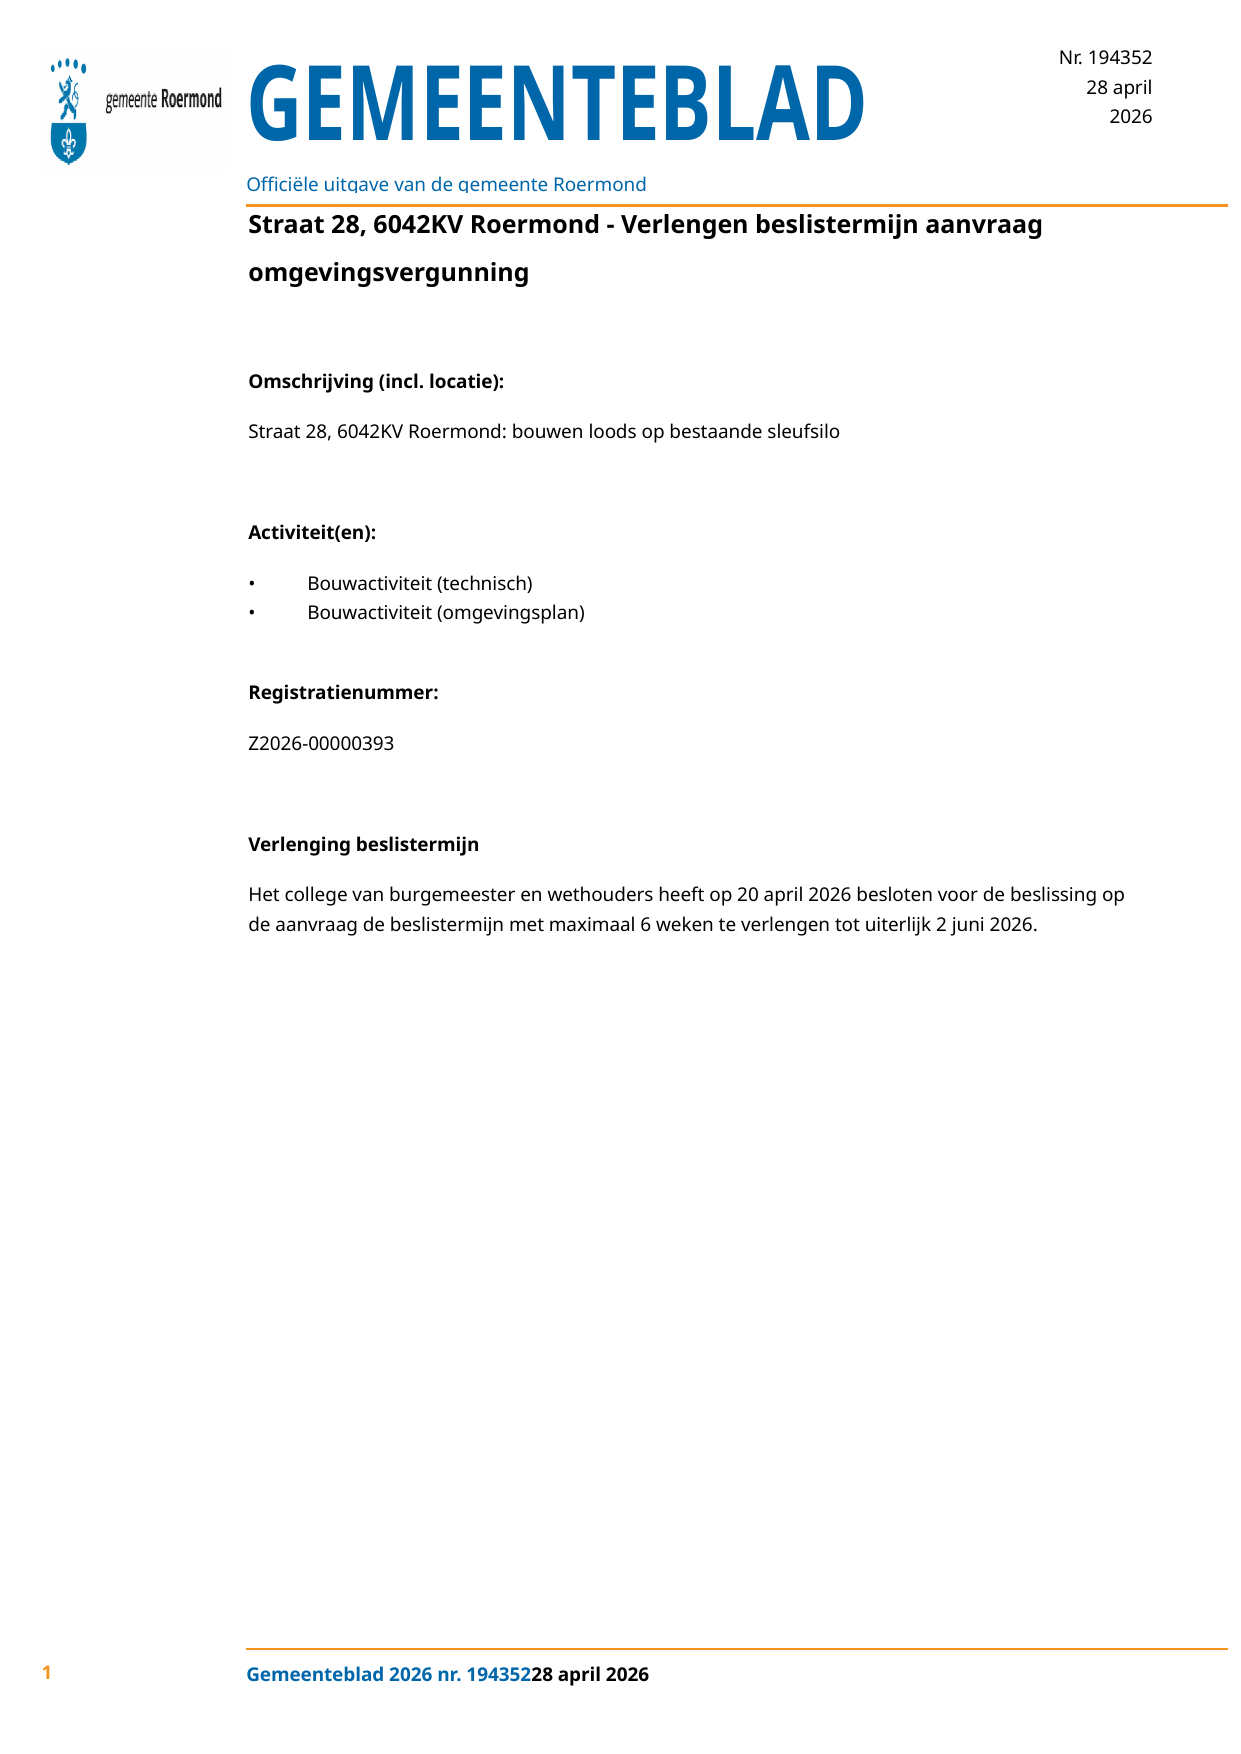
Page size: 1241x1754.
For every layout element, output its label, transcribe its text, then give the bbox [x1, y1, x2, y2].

text Registratienummer: [248, 679, 1152, 705]
list Bouwactiviteit (technisch) [248, 570, 1152, 596]
text Straat 28, 6042KV Roermond - Verlengen beslistermijn aanvraag omgevingsvergunning [248, 207, 1152, 288]
text Het college van burgemeester en wethouders heeft op 20 april 2026 besloten voor de beslissing op de aanvraag de beslistermijn met maximaal 6 weken te verlengen tot uiterlijk 2 juni 2026. [248, 881, 1152, 937]
text Activiteit(en): [248, 519, 1152, 545]
list Bouwactiviteit (omgevingsplan) [248, 599, 1152, 625]
text Verlenging beslistermijn [248, 831, 1152, 857]
text Omschrijving (incl. locatie): [248, 368, 1152, 394]
picture [41, 47, 231, 172]
text Straat 28, 6042KV Roermond: bouwen loods op bestaande sleufsilo [248, 419, 1152, 444]
text Z2026-00000393 [248, 730, 1152, 756]
